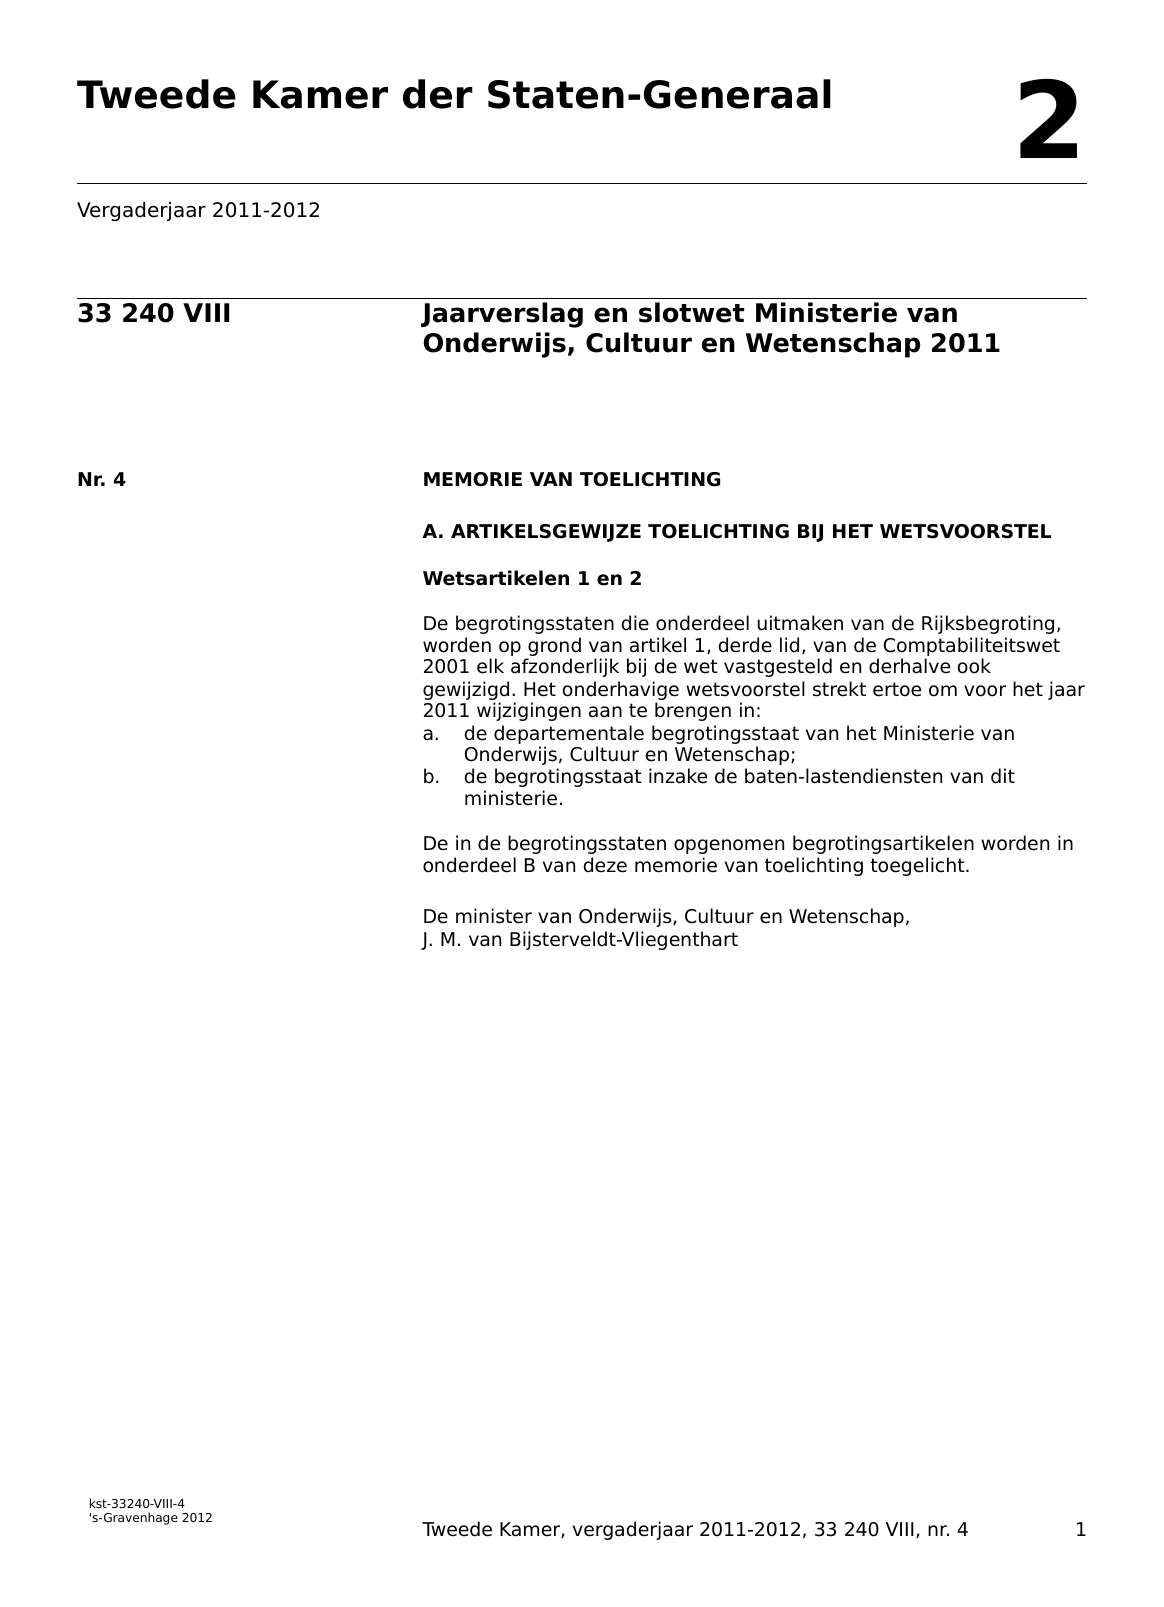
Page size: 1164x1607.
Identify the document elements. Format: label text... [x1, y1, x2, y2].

subtitle Wetsartikelen 1 en 2 [422, 568, 1087, 590]
text kst-33240-VIII-4 [88, 1497, 323, 1511]
table_header Tweede Kamer der Staten-Generaal [77, 59, 886, 183]
text 's-Gravenhage 2012 [88, 1511, 323, 1525]
subtitle 33 240 VIII Jaarverslag en slotwet Ministerie van Onderwijs, Cultuur en Wetenschap 2011 [77, 299, 1087, 358]
table_cell Vergaderjaar 2011-2012 [77, 184, 1087, 298]
subtitle Nr. 4 MEMORIE VAN TOELICHTING [77, 469, 1087, 491]
text a. de departementale begrotingsstaat van het Ministerie van Onderwijs, Cultuur en Wetenschap; [422, 722, 1087, 766]
subtitle A. ARTIKELSGEWIJZE TOELICHTING BIJ HET WETSVOORSTEL [422, 521, 1087, 543]
table_header 2 [886, 59, 1087, 183]
text De in de begrotingsstaten opgenomen begrotingsartikelen worden in onderdeel B van deze memorie van toelichting toegelicht. [422, 832, 1087, 876]
text De minister van Onderwijs, Cultuur en Wetenschap, J. M. van Bijsterveldt-Vliegenthart [422, 906, 1087, 950]
text De begrotingsstaten die onderdeel uitmaken van de Rijksbegroting, worden op grond van artikel 1, derde lid, van de Comptabiliteitswet 2001 elk afzonderlijk bij de wet vastgesteld en derhalve ook gewijzigd. Het onderhavige wetsvoorstel strekt ertoe om voor het jaar 2011 wijzigingen aan te brengen in: [422, 612, 1087, 722]
text b. de begrotingsstaat inzake de baten-lastendiensten van dit ministerie. [422, 766, 1087, 810]
